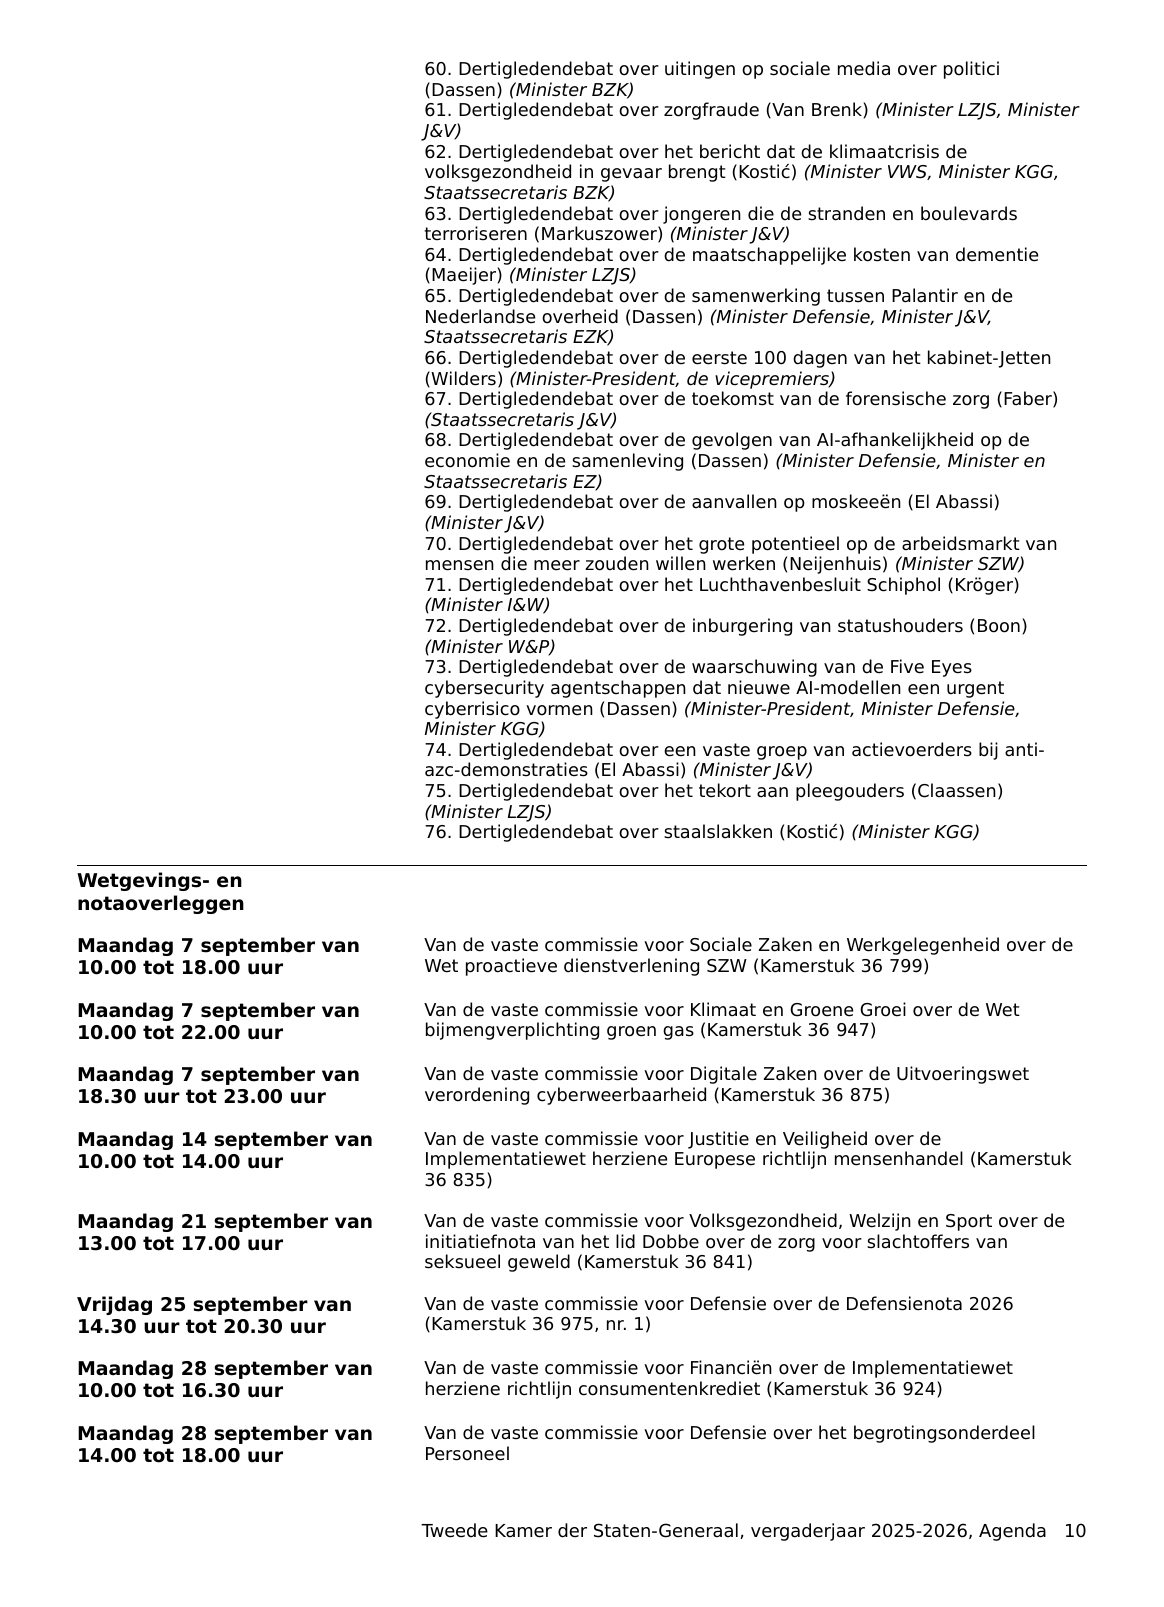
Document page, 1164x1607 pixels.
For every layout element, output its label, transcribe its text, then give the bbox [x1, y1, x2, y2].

table_cell 60. Dertigledendebat over uitingen op sociale media over politici (Dassen) (Minister BZK) [418, 59, 1087, 100]
table_header Wetgevings- en notaoverleggen [77, 866, 401, 914]
table_cell Maandag 7 september van 18.30 uur tot 23.00 uur [77, 1064, 401, 1108]
table_cell [77, 430, 401, 492]
table_cell [401, 389, 418, 430]
table_cell [401, 822, 418, 843]
table_cell [77, 1108, 401, 1129]
table_cell [77, 142, 401, 203]
table_cell [401, 59, 418, 100]
table_cell [77, 1273, 401, 1294]
table_cell [77, 914, 401, 935]
table_cell Van de vaste commissie voor Financiën over de Implementatiewet herziene richtlijn consumentenkrediet (Kamerstuk 36 924) [418, 1358, 1087, 1402]
table_cell [77, 1191, 401, 1211]
table_cell [401, 1211, 418, 1273]
table_cell Van de vaste commissie voor Defensie over het begrotingsonderdeel Personeel [418, 1423, 1087, 1467]
table_cell 62. Dertigledendebat over het bericht dat de klimaatcrisis de volksgezondheid in gevaar brengt (Kostić) (Minister VWS, Minister KGG, Staatssecretaris BZK) [418, 142, 1087, 203]
table_cell [401, 740, 418, 781]
table_cell [401, 142, 418, 203]
table_cell Maandag 21 september van 13.00 tot 17.00 uur [77, 1211, 401, 1273]
table_cell [418, 979, 1087, 999]
table_cell [401, 575, 418, 616]
table_cell [77, 575, 401, 616]
table_cell [401, 286, 418, 348]
table_cell [401, 1044, 418, 1064]
table_cell Maandag 7 september van 10.00 tot 18.00 uur [77, 935, 401, 979]
table_cell [77, 389, 401, 430]
table_cell [401, 430, 418, 492]
table_cell [401, 979, 418, 999]
table_cell Van de vaste commissie voor Digitale Zaken over de Uitvoeringswet verordening cyberweerbaarheid (Kamerstuk 36 875) [418, 1064, 1087, 1108]
table_cell [77, 740, 401, 781]
table_cell 75. Dertigledendebat over het tekort aan pleegouders (Claassen) (Minister LZJS) [418, 781, 1087, 822]
table_cell [401, 1423, 418, 1467]
table_cell [401, 1294, 418, 1338]
table_cell [77, 348, 401, 389]
table_cell [77, 100, 401, 142]
table_cell [77, 492, 401, 533]
table_cell Maandag 7 september van 10.00 tot 22.00 uur [77, 1000, 401, 1043]
table_cell [77, 979, 401, 999]
table_cell [401, 914, 418, 935]
table_cell 69. Dertigledendebat over de aanvallen op moskeeën (El Abassi) (Minister J&V) [418, 492, 1087, 533]
table_cell Maandag 28 september van 10.00 tot 16.30 uur [77, 1358, 401, 1402]
table_cell Maandag 14 september van 10.00 tot 14.00 uur [77, 1129, 401, 1191]
table_cell [418, 1338, 1087, 1358]
table_cell Maandag 28 september van 14.00 tot 18.00 uur [77, 1423, 401, 1467]
table_cell Vrijdag 25 september van 14.30 uur tot 20.30 uur [77, 1294, 401, 1338]
table_header [401, 866, 418, 914]
table_cell Van de vaste commissie voor Volksgezondheid, Welzijn en Sport over de initiatiefnota van het lid Dobbe over de zorg voor slachtoffers van seksueel geweld (Kamerstuk 36 841) [418, 1211, 1087, 1273]
table_cell Van de vaste commissie voor Justitie en Veiligheid over de Implementatiewet herziene Europese richtlijn mensenhandel (Kamerstuk 36 835) [418, 1129, 1087, 1191]
table_cell [77, 616, 401, 657]
table_cell [401, 245, 418, 286]
table_cell [77, 59, 401, 100]
table_cell [401, 1402, 418, 1423]
table_cell [77, 534, 401, 575]
table_cell [401, 534, 418, 575]
table_header [418, 866, 1087, 914]
table_cell 66. Dertigledendebat over de eerste 100 dagen van het kabinet-Jetten (Wilders) (Minister-President, de vicepremiers) [418, 348, 1087, 389]
table_cell 64. Dertigledendebat over de maatschappelijke kosten van dementie (Maeijer) (Minister LZJS) [418, 245, 1087, 286]
table_cell [401, 1000, 418, 1043]
table_cell 73. Dertigledendebat over de waarschuwing van de Five Eyes cybersecurity agentschappen dat nieuwe AI-modellen een urgent cyberrisico vormen (Dassen) (Minister-President, Minister Defensie, Minister KGG) [418, 657, 1087, 740]
table_cell 72. Dertigledendebat over de inburgering van statushouders (Boon) (Minister W&P) [418, 616, 1087, 657]
table_cell [401, 1108, 418, 1129]
table_cell 71. Dertigledendebat over het Luchthavenbesluit Schiphol (Kröger) (Minister I&W) [418, 575, 1087, 616]
table_cell 61. Dertigledendebat over zorgfraude (Van Brenk) (Minister LZJS, Minister J&V) [418, 100, 1087, 142]
table_cell [401, 657, 418, 740]
table_cell [401, 616, 418, 657]
table_cell [77, 822, 401, 843]
table_cell [401, 1358, 418, 1402]
table_cell [401, 1338, 418, 1358]
table_cell Van de vaste commissie voor Klimaat en Groene Groei over de Wet bijmengverplichting groen gas (Kamerstuk 36 947) [418, 1000, 1087, 1043]
table_cell [401, 1191, 418, 1211]
table_cell [401, 1064, 418, 1108]
table_cell 65. Dertigledendebat over de samenwerking tussen Palantir en de Nederlandse overheid (Dassen) (Minister Defensie, Minister J&V, Staatssecretaris EZK) [418, 286, 1087, 348]
table_cell [77, 245, 401, 286]
table_cell [418, 1273, 1087, 1294]
table_cell 63. Dertigledendebat over jongeren die de stranden en boulevards terroriseren (Markuszower) (Minister J&V) [418, 204, 1087, 245]
table_cell 76. Dertigledendebat over staalslakken (Kostić) (Minister KGG) [418, 822, 1087, 843]
table_cell [401, 935, 418, 979]
table_cell [401, 1129, 418, 1191]
table_cell [77, 1044, 401, 1064]
table_cell [401, 492, 418, 533]
table_cell [77, 204, 401, 245]
table_cell 70. Dertigledendebat over het grote potentieel op de arbeidsmarkt van mensen die meer zouden willen werken (Neijenhuis) (Minister SZW) [418, 534, 1087, 575]
table_cell [401, 348, 418, 389]
table_cell 74. Dertigledendebat over een vaste groep van actievoerders bij anti-azc-demonstraties (El Abassi) (Minister J&V) [418, 740, 1087, 781]
table_cell [77, 657, 401, 740]
table_cell [77, 1338, 401, 1358]
table_cell Van de vaste commissie voor Sociale Zaken en Werkgelegenheid over de Wet proactieve dienstverlening SZW (Kamerstuk 36 799) [418, 935, 1087, 979]
table_cell [77, 286, 401, 348]
table_cell [401, 781, 418, 822]
table_cell 67. Dertigledendebat over de toekomst van de forensische zorg (Faber) (Staatssecretaris J&V) [418, 389, 1087, 430]
table_cell [77, 1402, 401, 1423]
table_cell [418, 1108, 1087, 1129]
table_cell [418, 1191, 1087, 1211]
table_cell [401, 1273, 418, 1294]
table_cell [418, 914, 1087, 935]
table_cell Van de vaste commissie voor Defensie over de Defensienota 2026 (Kamerstuk 36 975, nr. 1) [418, 1294, 1087, 1338]
table_cell [401, 204, 418, 245]
table_cell [418, 1402, 1087, 1423]
table_cell [77, 781, 401, 822]
table_cell [401, 100, 418, 142]
table_cell 68. Dertigledendebat over de gevolgen van AI-afhankelijkheid op de economie en de samenleving (Dassen) (Minister Defensie, Minister en Staatssecretaris EZ) [418, 430, 1087, 492]
table_cell [418, 1044, 1087, 1064]
